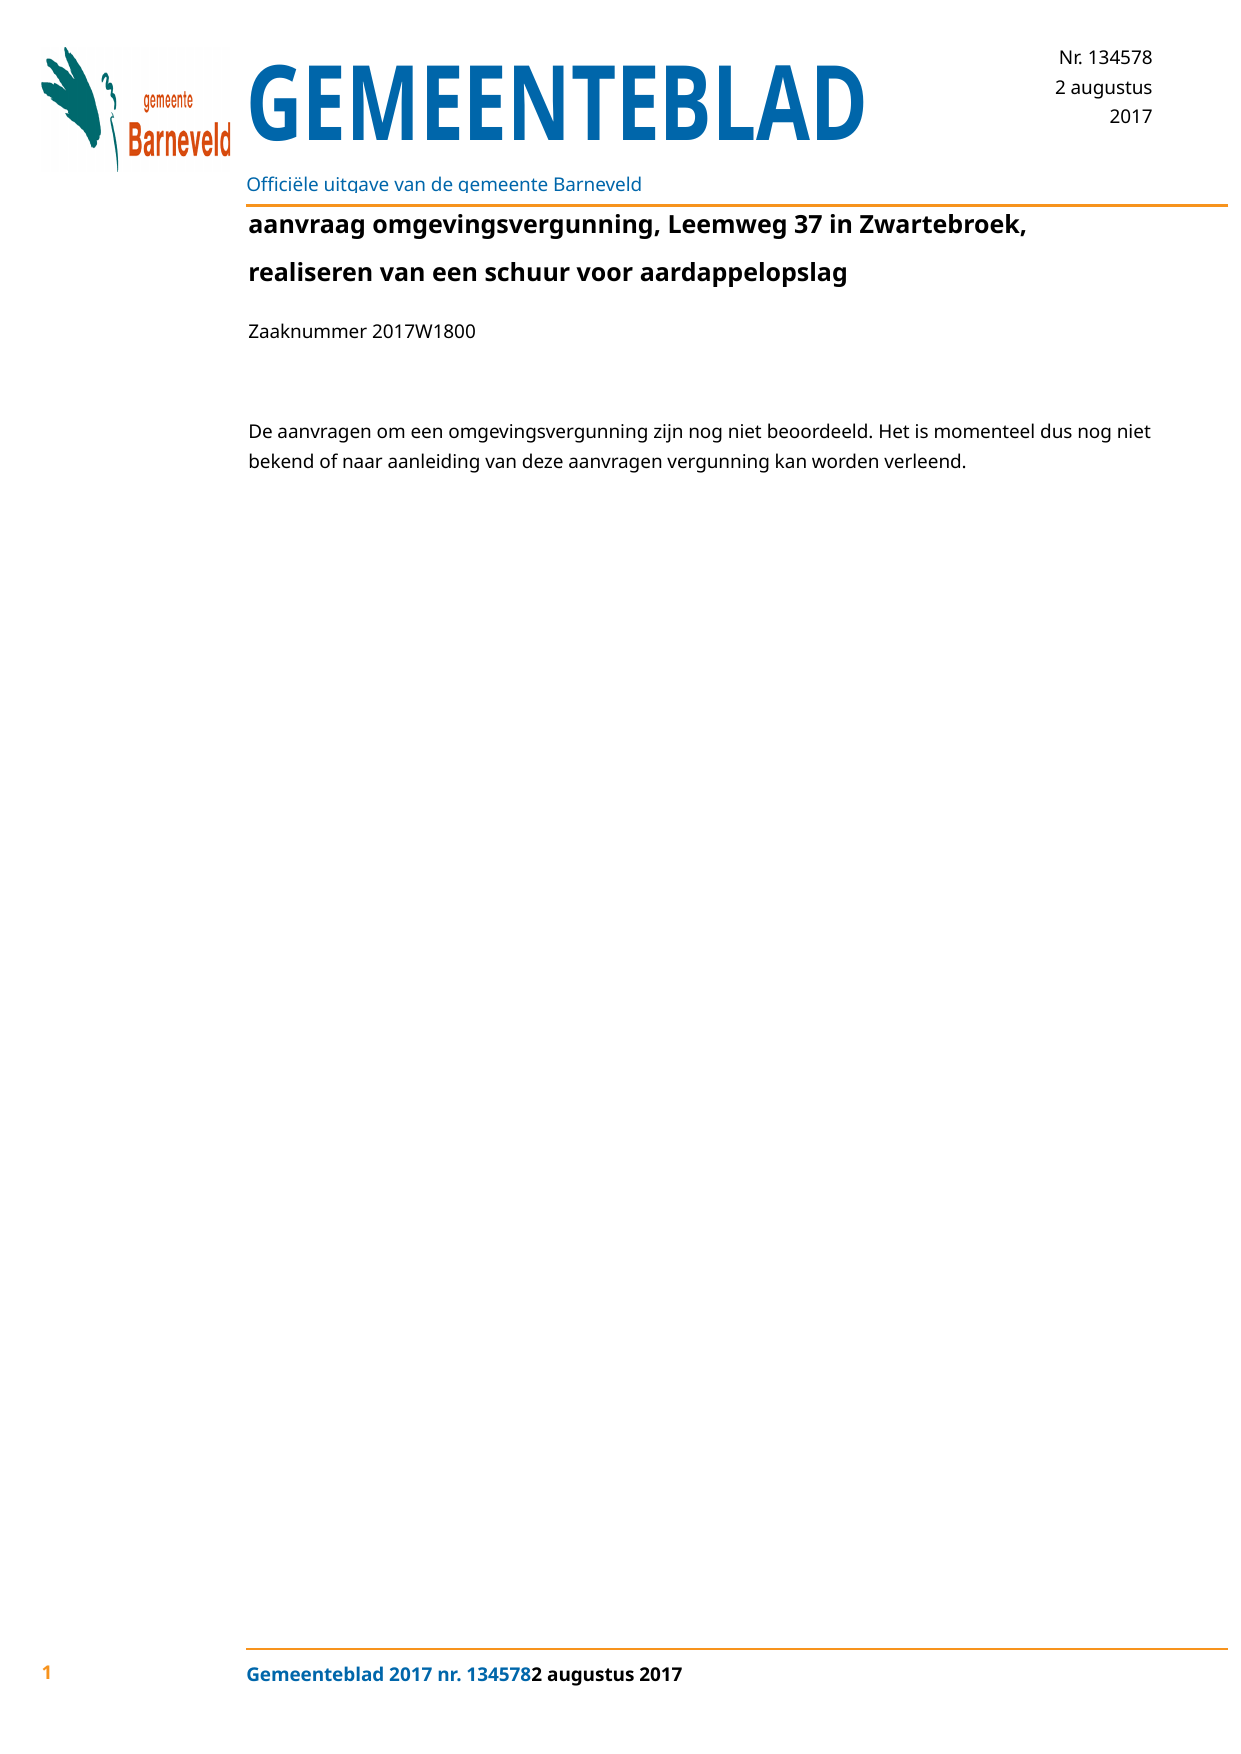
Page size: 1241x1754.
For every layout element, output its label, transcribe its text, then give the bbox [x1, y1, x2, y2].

picture [41, 47, 231, 172]
text De aanvragen om een omgevingsvergunning zijn nog niet beoordeeld. Het is momenteel dus nog niet bekend of naar aanleiding van deze aanvragen vergunning kan worden verleend. [248, 419, 1152, 474]
text aanvraag omgevingsvergunning, Leemweg 37 in Zwartebroek, realiseren van een schuur voor aardappelopslag [248, 207, 1152, 288]
text Zaaknummer 2017W1800 [248, 318, 1152, 344]
